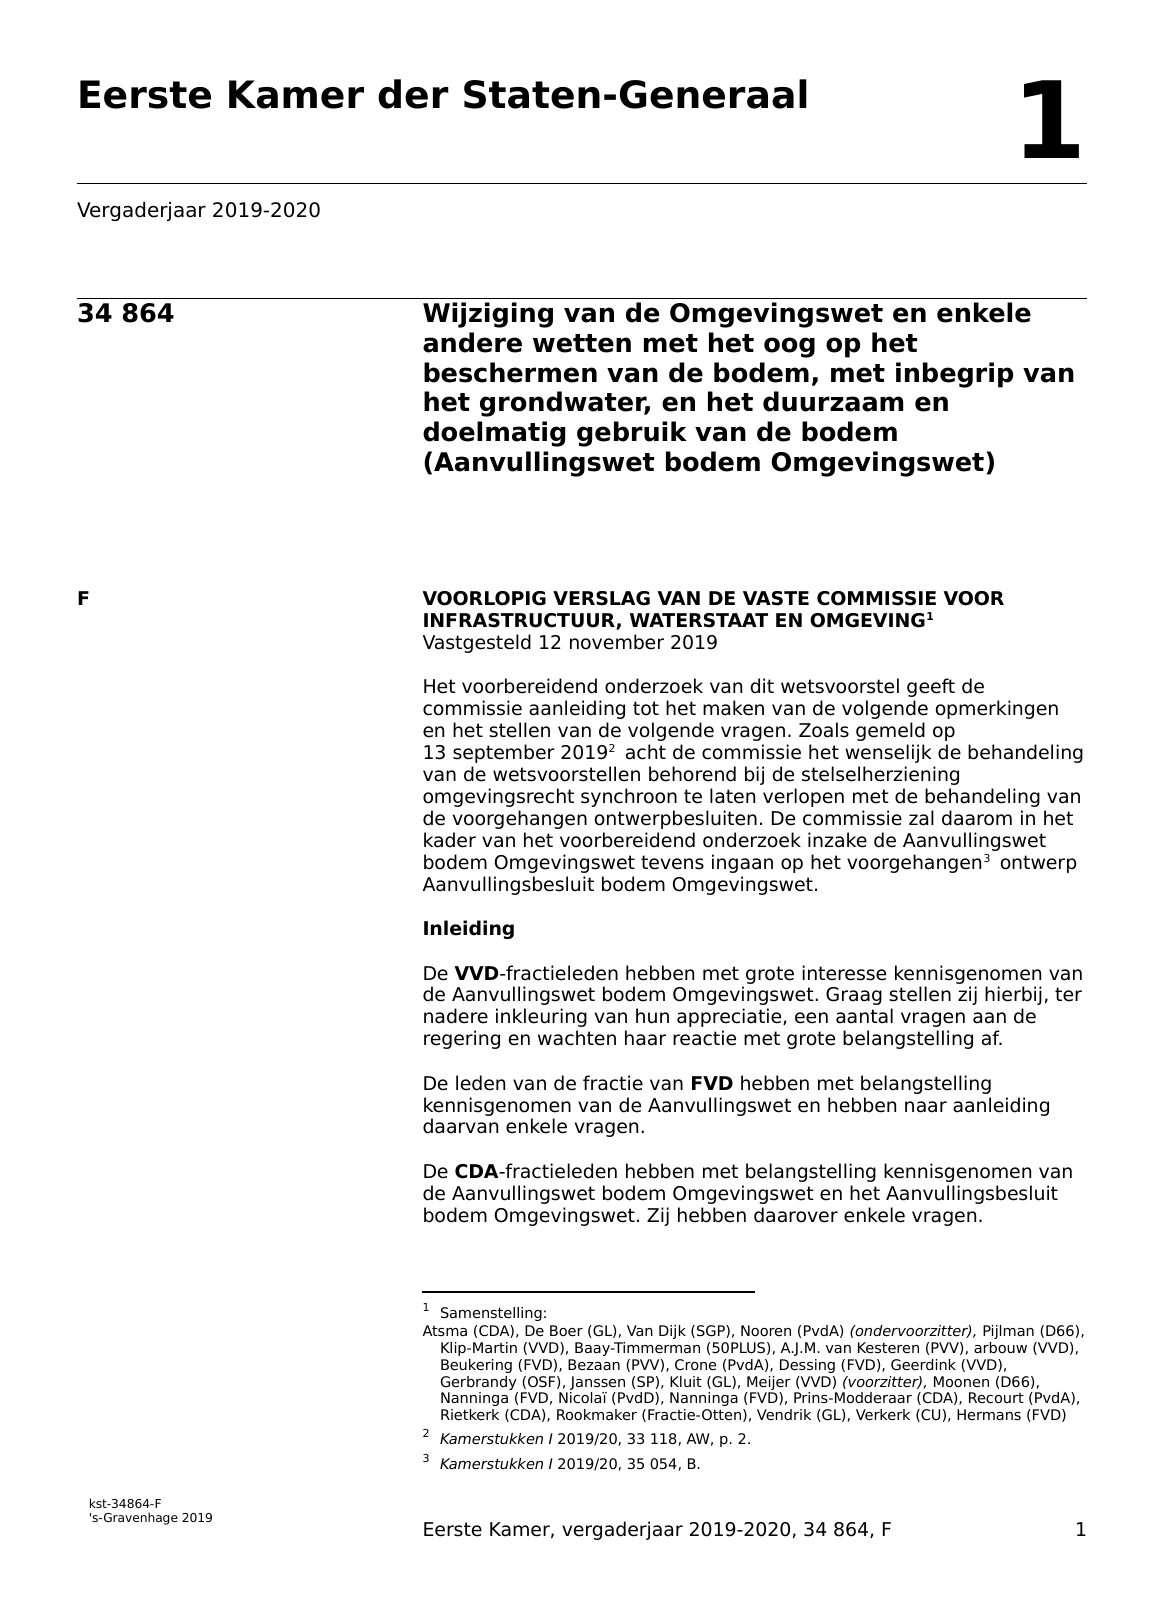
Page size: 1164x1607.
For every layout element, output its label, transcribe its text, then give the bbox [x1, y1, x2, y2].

text Atsma (CDA), De Boer (GL), Van Dijk (SGP), Nooren (PvdA) (ondervoorzitter), Pijlman (D66), Klip-Martin (VVD), Baay-Timmerman (50PLUS), A.J.M. van Kesteren (PVV), arbouw (VVD), Beukering (FVD), Bezaan (PVV), Crone (PvdA), Dessing (FVD), Geerdink (VVD), Gerbrandy (OSF), Janssen (SP), Kluit (GL), Meijer (VVD) (voorzitter), Moonen (D66), Nanninga (FVD, Nicolaï (PvdD), Nanninga (FVD), Prins-Modderaar (CDA), Recourt (PvdA), Rietkerk (CDA), Rookmaker (Fractie-Otten), Vendrik (GL), Verkerk (CU), Hermans (FVD) [422, 1323, 1087, 1424]
subtitle 34 864 Wijziging van de Omgevingswet en enkele andere wetten met het oog op het beschermen van de bodem, met inbegrip van het grondwater, en het duurzaam en doelmatig gebruik van de bodem (Aanvullingswet bodem Omgevingswet) [77, 299, 1087, 477]
text Het voorbereidend onderzoek van dit wetsvoorstel geeft de commissie aanleiding tot het maken van de volgende opmerkingen en het stellen van de volgende vragen. Zoals gemeld op 13 september 2019 acht de commissie het wenselijk de behandeling van de wetsvoorstellen behorend bij de stelselherziening omgevingsrecht synchroon te laten verlopen met de behandeling van de voorgehangen ontwerpbesluiten. De commissie zal daarom in het kader van het voorbereidend onderzoek inzake de Aanvullingswet bodem Omgevingswet tevens ingaan op het voorgehangen ontwerp Aanvullingsbesluit bodem Omgevingswet. [422, 676, 1087, 896]
text Kamerstukken I 2019/20, 33 118, AW, p. 2. [422, 1427, 1087, 1449]
table_header 1 [886, 59, 1087, 183]
subtitle F VOORLOPIG VERSLAG VAN DE VASTE COMMISSIE VOOR INFRASTRUCTUUR, WATERSTAAT EN OMGEVING [77, 588, 1087, 632]
text Vastgesteld 12 november 2019 [422, 632, 1087, 654]
text 's-Gravenhage 2019 [88, 1511, 323, 1525]
text Kamerstukken I 2019/20, 35 054, B. [422, 1452, 1087, 1474]
text De VVD-fractieleden hebben met grote interesse kennisgenomen van de Aanvullingswet bodem Omgevingswet. Graag stellen zij hierbij, ter nadere inkleuring van hun appreciatie, een aantal vragen aan de regering en wachten haar reactie met grote belangstelling af. [422, 962, 1087, 1050]
text kst-34864-F [88, 1497, 323, 1511]
text De CDA-fractieleden hebben met belangstelling kennisgenomen van de Aanvullingswet bodem Omgevingswet en het Aanvullingsbesluit bodem Omgevingswet. Zij hebben daarover enkele vragen. [422, 1161, 1087, 1227]
text De leden van de fractie van FVD hebben met belangstelling kennisgenomen van de Aanvullingswet en hebben naar aanleiding daarvan enkele vragen. [422, 1072, 1087, 1138]
text Samenstelling: [422, 1301, 1087, 1323]
table_header Eerste Kamer der Staten-Generaal [77, 59, 886, 183]
table_cell Vergaderjaar 2019-2020 [77, 184, 1087, 298]
subtitle Inleiding [422, 918, 1087, 940]
